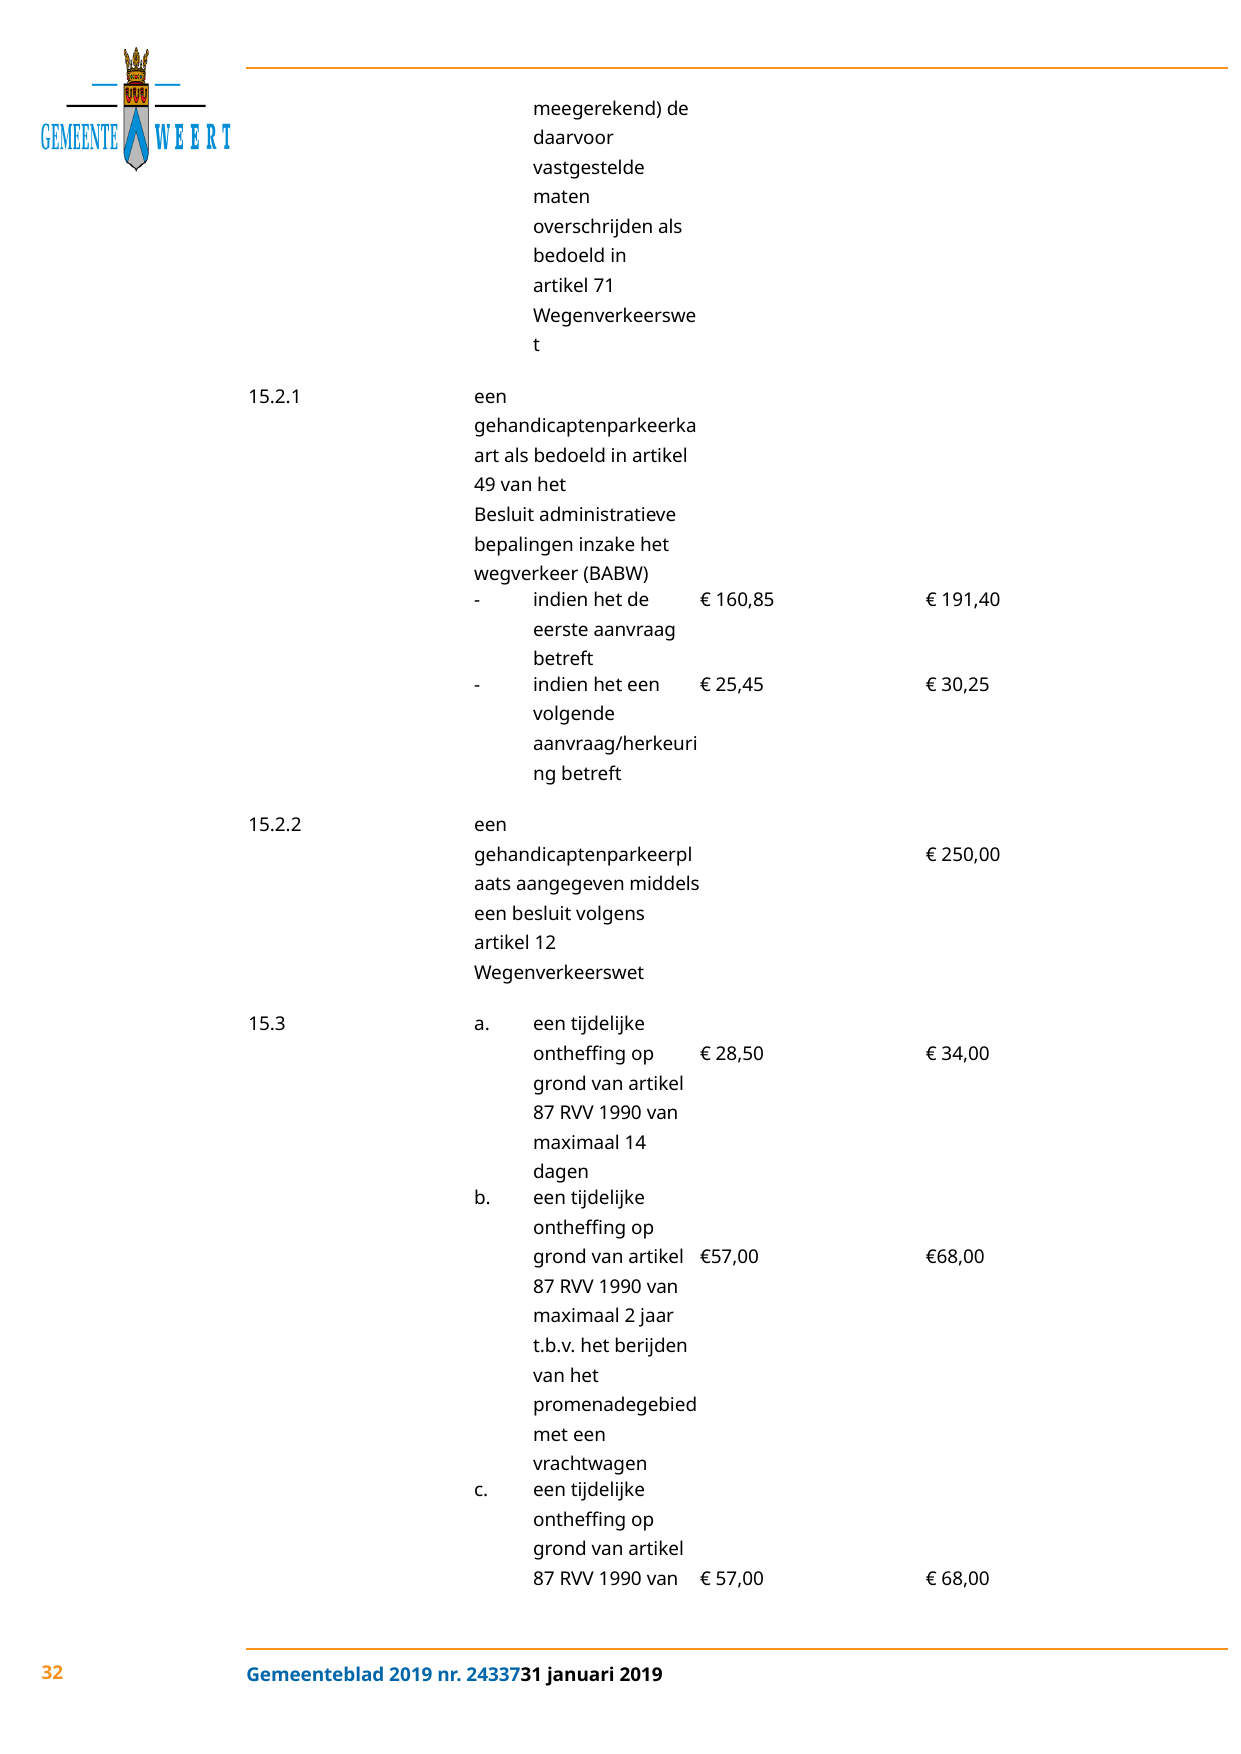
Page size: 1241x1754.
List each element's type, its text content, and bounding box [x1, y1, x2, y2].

table_cell [248, 1184, 474, 1476]
picture [41, 47, 231, 172]
table_cell [926, 786, 1152, 811]
table_cell € 250,00 [926, 811, 1152, 985]
table_cell een tijdelijke ontheffing op grond van artikel 87 RVV 1990 van maximaal 2 jaar t.b.v. het berijden van het promenadegebied met een vrachtwagen [474, 1184, 700, 1476]
table_cell € 34,00 [926, 1011, 1152, 1184]
table_cell [700, 383, 926, 586]
table_cell [248, 586, 474, 671]
table_cell [700, 985, 926, 1011]
table_cell [248, 95, 474, 357]
table_cell [474, 985, 700, 1011]
table_cell 15.2.1 [248, 383, 474, 586]
table_cell [248, 1476, 474, 1591]
table_cell € 30,25 [926, 671, 1152, 786]
table_cell een tijdelijke ontheffing op grond van artikel 87 RVV 1990 van [474, 1476, 700, 1591]
table_cell 15.2.2 [248, 811, 474, 985]
table_cell € 25,45 [700, 671, 926, 786]
table_cell €68,00 [926, 1184, 1152, 1476]
table_cell indien het een volgende aanvraag/herkeuring betreft [474, 671, 700, 786]
table_cell [926, 357, 1152, 383]
table_cell € 160,85 [700, 586, 926, 671]
table_cell [700, 811, 926, 985]
table_cell een tijdelijke ontheffing op grond van artikel 87 RVV 1990 van maximaal 14 dagen [474, 1011, 700, 1184]
table_cell € 191,40 [926, 586, 1152, 671]
table_cell [926, 95, 1152, 357]
table_cell meegerekend) de daarvoor vastgestelde maten overschrijden als bedoeld in artikel 71 Wegenverkeerswet [474, 95, 700, 357]
table_cell €57,00 [700, 1184, 926, 1476]
table_cell [474, 786, 700, 811]
table_cell [248, 671, 474, 786]
table_cell [248, 786, 474, 811]
table_cell indien het de eerste aanvraag betreft [474, 586, 700, 671]
table_cell € 68,00 [926, 1476, 1152, 1591]
table_cell [700, 357, 926, 383]
table_cell een gehandicaptenparkeerplaats aangegeven middels een besluit volgens artikel 12 Wegenverkeerswet [474, 811, 700, 985]
table_cell € 28,50 [700, 1011, 926, 1184]
table_cell [926, 985, 1152, 1011]
table_cell [474, 357, 700, 383]
table_cell € 57,00 [700, 1476, 926, 1591]
table_cell [700, 95, 926, 357]
table_cell een gehandicaptenparkeerkaart als bedoeld in artikel 49 van het Besluit administratieve bepalingen inzake het wegverkeer (BABW) [474, 383, 700, 586]
table_cell [248, 357, 474, 383]
table_cell [248, 985, 474, 1011]
table_cell 15.3 [248, 1011, 474, 1184]
table_cell [926, 383, 1152, 586]
table_cell [700, 786, 926, 811]
